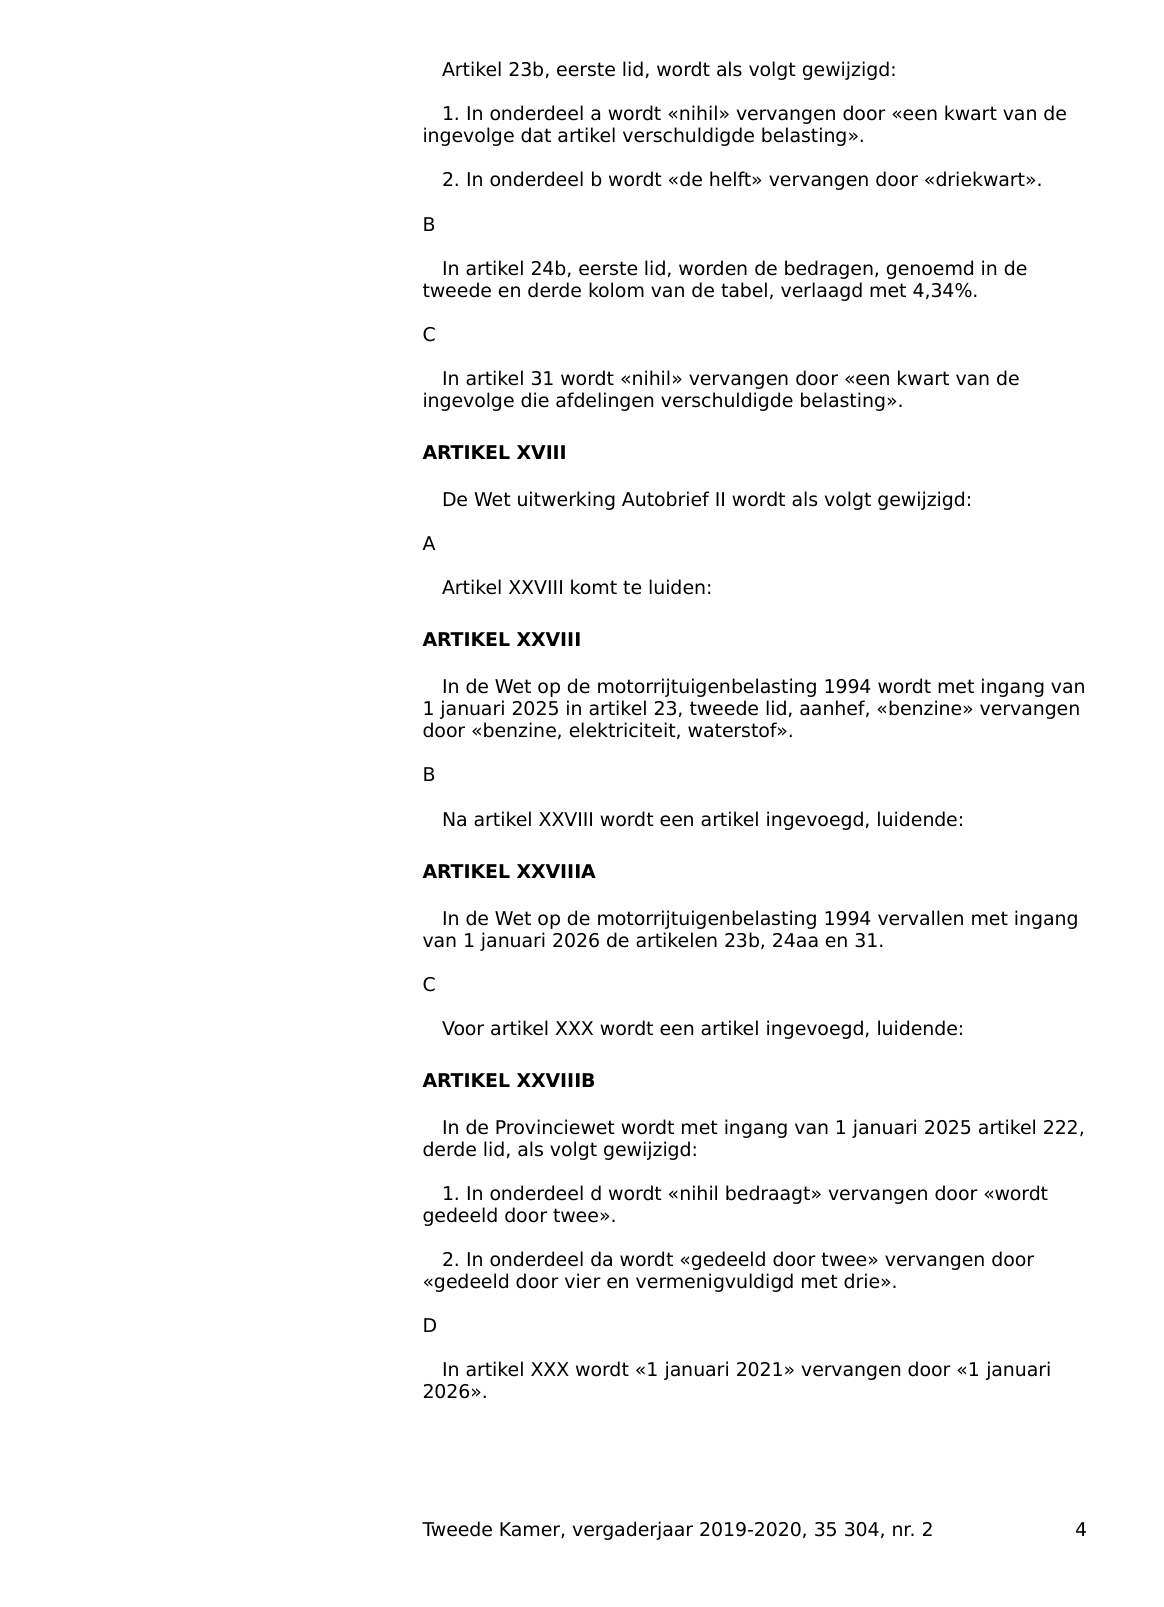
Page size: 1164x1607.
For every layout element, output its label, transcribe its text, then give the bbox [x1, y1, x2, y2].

text D [422, 1315, 1087, 1337]
text In artikel 31 wordt «nihil» vervangen door «een kwart van de ingevolge die afdelingen verschuldigde belasting». [422, 368, 1087, 412]
subtitle ARTIKEL XVIII [422, 442, 1087, 464]
text In de Wet op de motorrijtuigenbelasting 1994 wordt met ingang van 1 januari 2025 in artikel 23, tweede lid, aanhef, «benzine» vervangen door «benzine, elektriciteit, waterstof». [422, 676, 1087, 742]
text C [422, 974, 1087, 996]
text Na artikel XXVIII wordt een artikel ingevoegd, luidende: [422, 808, 1087, 831]
text 2. In onderdeel b wordt «de helft» vervangen door «driekwart». [422, 169, 1087, 191]
text Artikel 23b, eerste lid, wordt als volgt gewijzigd: [422, 59, 1087, 81]
text 2. In onderdeel da wordt «gedeeld door twee» vervangen door «gedeeld door vier en vermenigvuldigd met drie». [422, 1249, 1087, 1293]
text In de Provinciewet wordt met ingang van 1 januari 2025 artikel 222, derde lid, als volgt gewijzigd: [422, 1117, 1087, 1161]
text B [422, 213, 1087, 236]
text Artikel XXVIII komt te luiden: [422, 577, 1087, 599]
subtitle ARTIKEL XXVIIIA [422, 861, 1087, 882]
text In de Wet op de motorrijtuigenbelasting 1994 vervallen met ingang van 1 januari 2026 de artikelen 23b, 24aa en 31. [422, 907, 1087, 951]
subtitle ARTIKEL XXVIIIB [422, 1070, 1087, 1092]
text In artikel 24b, eerste lid, worden de bedragen, genoemd in de tweede en derde kolom van de tabel, verlaagd met 4,34%. [422, 258, 1087, 302]
text B [422, 764, 1087, 786]
text 1. In onderdeel a wordt «nihil» vervangen door «een kwart van de ingevolge dat artikel verschuldigde belasting». [422, 103, 1087, 147]
text In artikel XXX wordt «1 januari 2021» vervangen door «1 januari 2026». [422, 1359, 1087, 1403]
text De Wet uitwerking Autobrief II wordt als volgt gewijzigd: [422, 489, 1087, 511]
subtitle ARTIKEL XXVIII [422, 629, 1087, 651]
text C [422, 324, 1087, 346]
text Voor artikel XXX wordt een artikel ingevoegd, luidende: [422, 1018, 1087, 1040]
text A [422, 533, 1087, 555]
text 1. In onderdeel d wordt «nihil bedraagt» vervangen door «wordt gedeeld door twee». [422, 1183, 1087, 1227]
